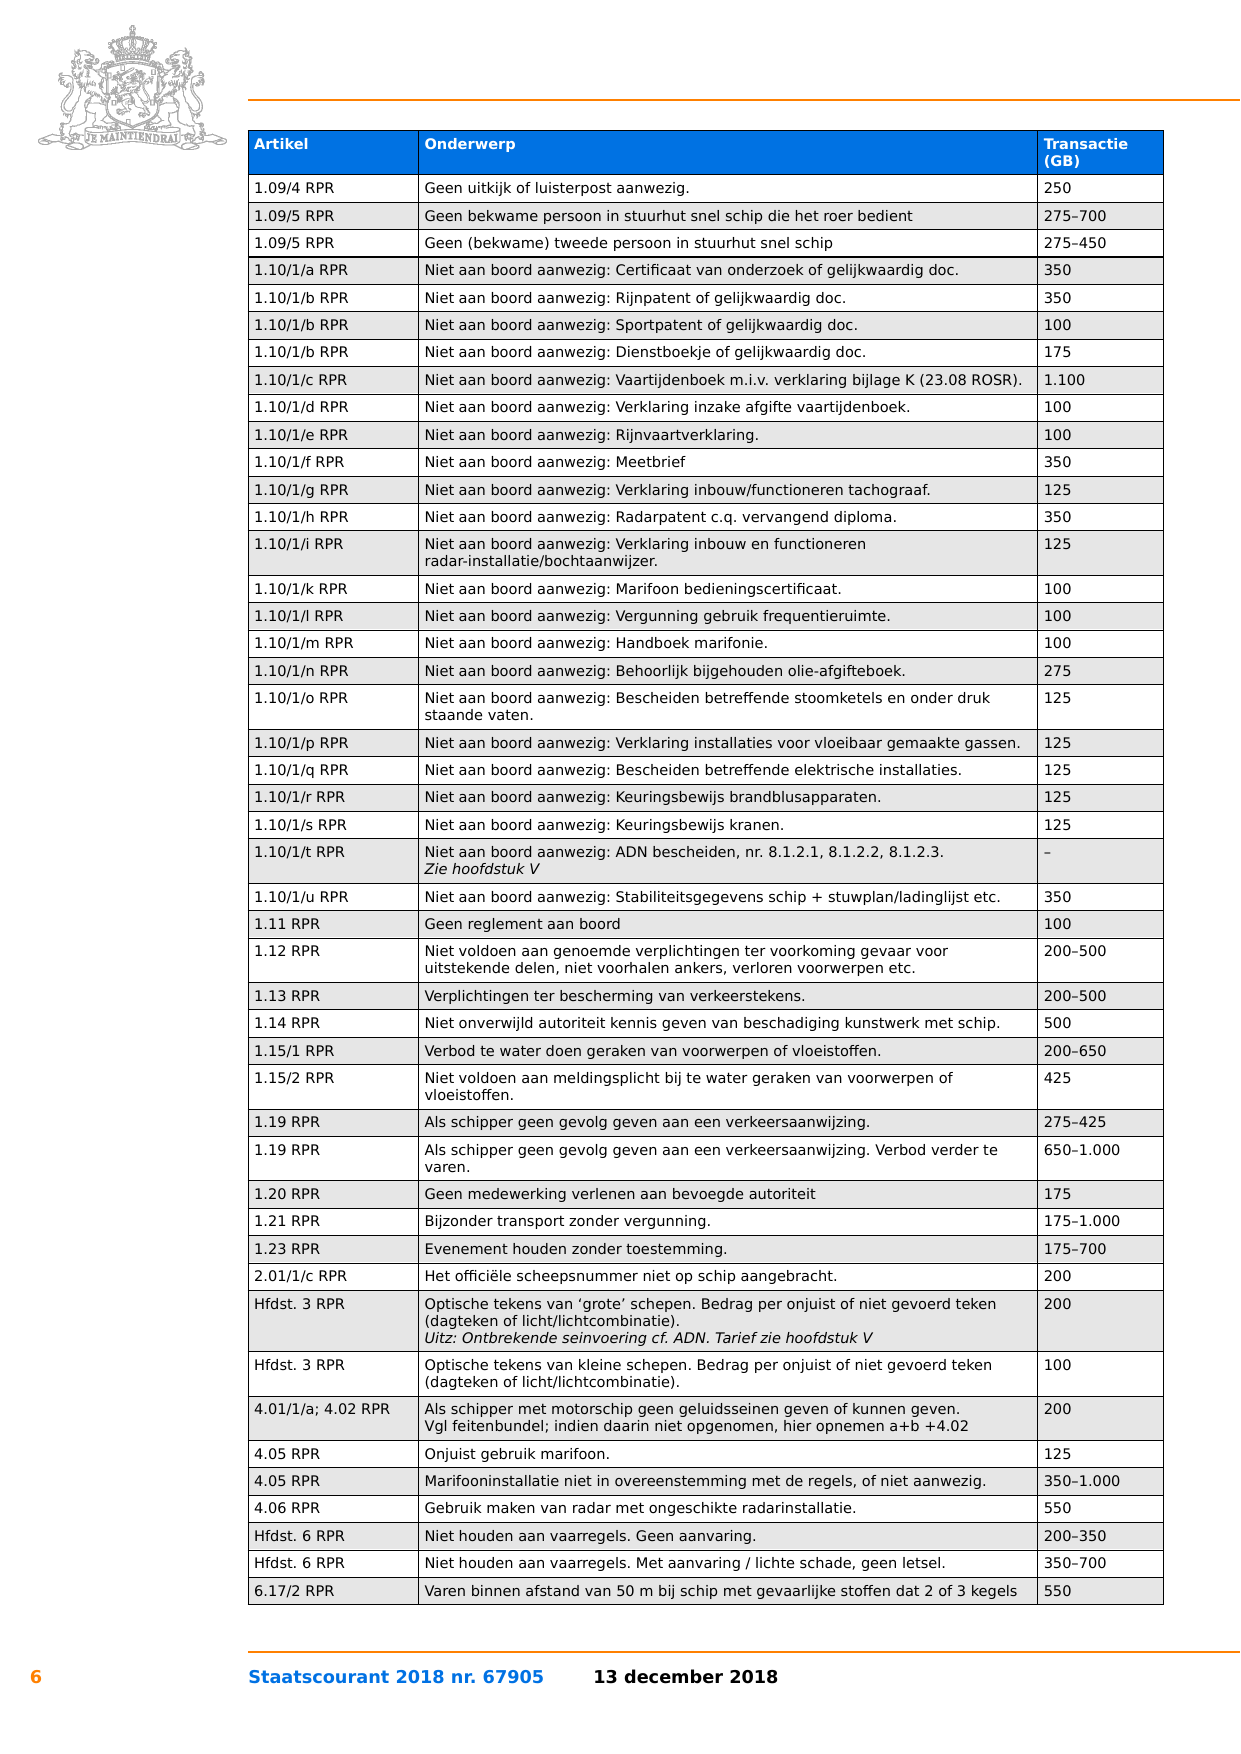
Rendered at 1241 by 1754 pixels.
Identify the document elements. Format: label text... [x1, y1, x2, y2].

table_cell Niet voldoen aan meldingsplicht bij te water geraken van voorwerpen of vloeistoffen. [419, 1065, 1037, 1108]
table_cell 1.19 RPR [249, 1110, 418, 1136]
table_cell 1.10/1/g RPR [249, 477, 418, 503]
table_cell 350 [1038, 884, 1163, 910]
table_cell 175–700 [1038, 1236, 1163, 1262]
table_cell 1.10/1/c RPR [249, 367, 418, 393]
table_cell Optische tekens van kleine schepen. Bedrag per onjuist of niet gevoerd teken (dagteken of licht/lichtcombinatie). [419, 1352, 1037, 1396]
table_cell 125 [1038, 477, 1163, 503]
table_cell Geen uitkijk of luisterpost aanwezig. [419, 175, 1037, 202]
table_cell Niet voldoen aan genoemde verplichtingen ter voorkoming gevaar voor uitstekende delen, niet voorhalen ankers, verloren voorwerpen etc. [419, 939, 1037, 982]
table_cell 6.17/2 RPR [249, 1578, 418, 1604]
table_cell Niet aan boord aanwezig: Stabiliteitsgegevens schip + stuwplan/ladinglijst etc. [419, 884, 1037, 910]
table_cell 125 [1038, 812, 1163, 838]
table_cell Niet aan boord aanwezig: Verklaring inzake afgifte vaartijdenboek. [419, 395, 1037, 421]
table_cell Onjuist gebruik marifoon. [419, 1441, 1037, 1467]
table_cell 350 [1038, 504, 1163, 530]
table_cell – [1038, 839, 1163, 883]
table_cell 100 [1038, 631, 1163, 657]
table_cell 200 [1038, 1397, 1163, 1440]
table_cell 1.10/1/m RPR [249, 631, 418, 657]
table_cell 4.06 RPR [249, 1496, 418, 1522]
table_cell Gebruik maken van radar met ongeschikte radarinstallatie. [419, 1496, 1037, 1522]
table_header Transactie (GB) [1038, 131, 1163, 174]
table_cell 125 [1038, 531, 1163, 575]
table_cell 1.100 [1038, 367, 1163, 393]
table_cell 1.09/5 RPR [249, 203, 418, 229]
table_cell Geen reglement aan boord [419, 911, 1037, 937]
table_cell 1.13 RPR [249, 983, 418, 1009]
table_header Onderwerp [419, 131, 1037, 174]
table_cell 4.05 RPR [249, 1468, 418, 1495]
table_cell 1.10/1/q RPR [249, 757, 418, 783]
table_cell 350–700 [1038, 1551, 1163, 1577]
table_cell 1.15/2 RPR [249, 1065, 418, 1108]
table_cell 100 [1038, 1352, 1163, 1396]
table_cell Niet aan boord aanwezig: Keuringsbewijs kranen. [419, 812, 1037, 838]
table_cell Varen binnen afstand van 50 m bij schip met gevaarlijke stoffen dat 2 of 3 kegels [419, 1578, 1037, 1604]
table_cell Niet houden aan vaarregels. Met aanvaring / lichte schade, geen letsel. [419, 1551, 1037, 1577]
table_cell Verplichtingen ter bescherming van verkeerstekens. [419, 983, 1037, 1009]
table_cell 1.10/1/f RPR [249, 449, 418, 476]
table_cell 1.23 RPR [249, 1236, 418, 1262]
table_cell 100 [1038, 911, 1163, 937]
table_cell Niet aan boord aanwezig: Bescheiden betreffende stoomketels en onder druk staande vaten. [419, 685, 1037, 729]
table_cell Als schipper geen gevolg geven aan een verkeersaanwijzing. Verbod verder te varen. [419, 1137, 1037, 1180]
table_cell Geen bekwame persoon in stuurhut snel schip die het roer bedient [419, 203, 1037, 229]
table_cell 100 [1038, 395, 1163, 421]
table_cell Niet aan boord aanwezig: Verklaring inbouw/functioneren tachograaf. [419, 477, 1037, 503]
table_cell Niet aan boord aanwezig: Vergunning gebruik frequentieruimte. [419, 603, 1037, 629]
table_cell 1.12 RPR [249, 939, 418, 982]
table_cell Geen medewerking verlenen aan bevoegde autoriteit [419, 1181, 1037, 1208]
table_cell Optische tekens van ‘grote’ schepen. Bedrag per onjuist of niet gevoerd teken (dagteken of licht/lichtcombinatie). Uitz: Ontbrekende seinvoering cf. ADN. Tarief zie hoofdstuk V [419, 1291, 1037, 1351]
table_cell Niet aan boord aanwezig: Dienstboekje of gelijkwaardig doc. [419, 340, 1037, 366]
table_cell Marifooninstallatie niet in overeenstemming met de regels, of niet aanwezig. [419, 1468, 1037, 1495]
table_cell 550 [1038, 1578, 1163, 1604]
table_cell Niet aan boord aanwezig: Verklaring installaties voor vloeibaar gemaakte gassen. [419, 730, 1037, 756]
table_cell Niet aan boord aanwezig: Meetbrief [419, 449, 1037, 476]
table_cell Niet aan boord aanwezig: Verklaring inbouw en functioneren radar-installatie/bochtaanwijzer. [419, 531, 1037, 575]
table_cell 1.10/1/b RPR [249, 340, 418, 366]
table_cell Niet aan boord aanwezig: Behoorlijk bijgehouden olie-afgifteboek. [419, 658, 1037, 684]
table_cell 100 [1038, 603, 1163, 629]
table_cell 1.10/1/s RPR [249, 812, 418, 838]
table_cell Hfdst. 6 RPR [249, 1551, 418, 1577]
table_cell 200 [1038, 1291, 1163, 1351]
table_cell 1.09/5 RPR [249, 230, 418, 256]
table_cell 275–700 [1038, 203, 1163, 229]
table_cell 200–650 [1038, 1038, 1163, 1064]
table_cell 550 [1038, 1496, 1163, 1522]
table_cell 100 [1038, 576, 1163, 602]
table_cell 1.19 RPR [249, 1137, 418, 1180]
table_cell 250 [1038, 175, 1163, 202]
table_cell 1.14 RPR [249, 1010, 418, 1037]
table_cell Niet aan boord aanwezig: Keuringsbewijs brandblusapparaten. [419, 785, 1037, 811]
table_cell 125 [1038, 685, 1163, 729]
table_cell 1.20 RPR [249, 1181, 418, 1208]
table_cell 125 [1038, 1441, 1163, 1467]
table_cell 275–425 [1038, 1110, 1163, 1136]
table_cell 650–1.000 [1038, 1137, 1163, 1180]
table_cell 1.10/1/h RPR [249, 504, 418, 530]
table_cell 100 [1038, 312, 1163, 339]
table_cell Niet onverwijld autoriteit kennis geven van beschadiging kunstwerk met schip. [419, 1010, 1037, 1037]
table_cell Hfdst. 3 RPR [249, 1291, 418, 1351]
table_cell 1.10/1/p RPR [249, 730, 418, 756]
table_cell 1.10/1/a RPR [249, 258, 418, 284]
table_cell 1.10/1/d RPR [249, 395, 418, 421]
table_cell 1.15/1 RPR [249, 1038, 418, 1064]
table_cell 1.10/1/o RPR [249, 685, 418, 729]
table_cell 125 [1038, 785, 1163, 811]
table_cell 1.10/1/u RPR [249, 884, 418, 910]
table_cell 4.05 RPR [249, 1441, 418, 1467]
table_header Artikel [249, 131, 418, 174]
table_cell Niet aan boord aanwezig: Marifoon bedieningscertificaat. [419, 576, 1037, 602]
table_cell 175 [1038, 1181, 1163, 1208]
table_cell 350 [1038, 449, 1163, 476]
table_cell Evenement houden zonder toestemming. [419, 1236, 1037, 1262]
table_cell 500 [1038, 1010, 1163, 1037]
table_cell 275–450 [1038, 230, 1163, 256]
table_cell Bijzonder transport zonder vergunning. [419, 1209, 1037, 1235]
table_cell Niet houden aan vaarregels. Geen aanvaring. [419, 1523, 1037, 1549]
table_cell Hfdst. 3 RPR [249, 1352, 418, 1396]
table_cell 100 [1038, 422, 1163, 448]
table_cell 1.10/1/i RPR [249, 531, 418, 575]
table_cell 200 [1038, 1264, 1163, 1290]
table_cell 200–500 [1038, 983, 1163, 1009]
table_cell 1.10/1/l RPR [249, 603, 418, 629]
table_cell Als schipper geen gevolg geven aan een verkeersaanwijzing. [419, 1110, 1037, 1136]
table_cell 200–350 [1038, 1523, 1163, 1549]
table_cell 1.10/1/b RPR [249, 312, 418, 339]
table_cell 2.01/1/c RPR [249, 1264, 418, 1290]
table_cell Niet aan boord aanwezig: Sportpatent of gelijkwaardig doc. [419, 312, 1037, 339]
table_cell Niet aan boord aanwezig: Radarpatent c.q. vervangend diploma. [419, 504, 1037, 530]
table_cell 1.21 RPR [249, 1209, 418, 1235]
picture [38, 25, 227, 150]
table_cell 350 [1038, 285, 1163, 311]
table_cell Niet aan boord aanwezig: Rijnvaartverklaring. [419, 422, 1037, 448]
table_cell 350–1.000 [1038, 1468, 1163, 1495]
table_cell 125 [1038, 757, 1163, 783]
table_cell Niet aan boord aanwezig: Rijnpatent of gelijkwaardig doc. [419, 285, 1037, 311]
table_cell Als schipper met motorschip geen geluidsseinen geven of kunnen geven. Vgl feitenbundel; indien daarin niet opgenomen, hier opnemen a+b +4.02 [419, 1397, 1037, 1440]
table_cell Niet aan boord aanwezig: Bescheiden betreffende elektrische installaties. [419, 757, 1037, 783]
table_cell 1.11 RPR [249, 911, 418, 937]
table_cell 175–1.000 [1038, 1209, 1163, 1235]
table_cell Niet aan boord aanwezig: Vaartijdenboek m.i.v. verklaring bijlage K (23.08 ROSR). [419, 367, 1037, 393]
table_cell 1.09/4 RPR [249, 175, 418, 202]
table_cell 1.10/1/n RPR [249, 658, 418, 684]
table_cell 200–500 [1038, 939, 1163, 982]
table_cell Niet aan boord aanwezig: Certificaat van onderzoek of gelijkwaardig doc. [419, 258, 1037, 284]
table_cell Hfdst. 6 RPR [249, 1523, 418, 1549]
table_cell Het officiële scheepsnummer niet op schip aangebracht. [419, 1264, 1037, 1290]
table_cell Geen (bekwame) tweede persoon in stuurhut snel schip [419, 230, 1037, 256]
table_cell 1.10/1/t RPR [249, 839, 418, 883]
table_cell 1.10/1/k RPR [249, 576, 418, 602]
table_cell 125 [1038, 730, 1163, 756]
table_cell Niet aan boord aanwezig: ADN bescheiden, nr. 8.1.2.1, 8.1.2.2, 8.1.2.3. Zie hoofdstuk V [419, 839, 1037, 883]
table_cell 350 [1038, 258, 1163, 284]
table_cell 1.10/1/r RPR [249, 785, 418, 811]
table_cell 4.01/1/a; 4.02 RPR [249, 1397, 418, 1440]
table_cell 275 [1038, 658, 1163, 684]
table_cell Niet aan boord aanwezig: Handboek marifonie. [419, 631, 1037, 657]
table_cell Verbod te water doen geraken van voorwerpen of vloeistoffen. [419, 1038, 1037, 1064]
table_cell 175 [1038, 340, 1163, 366]
table_cell 1.10/1/b RPR [249, 285, 418, 311]
table_cell 1.10/1/e RPR [249, 422, 418, 448]
table_cell 425 [1038, 1065, 1163, 1108]
